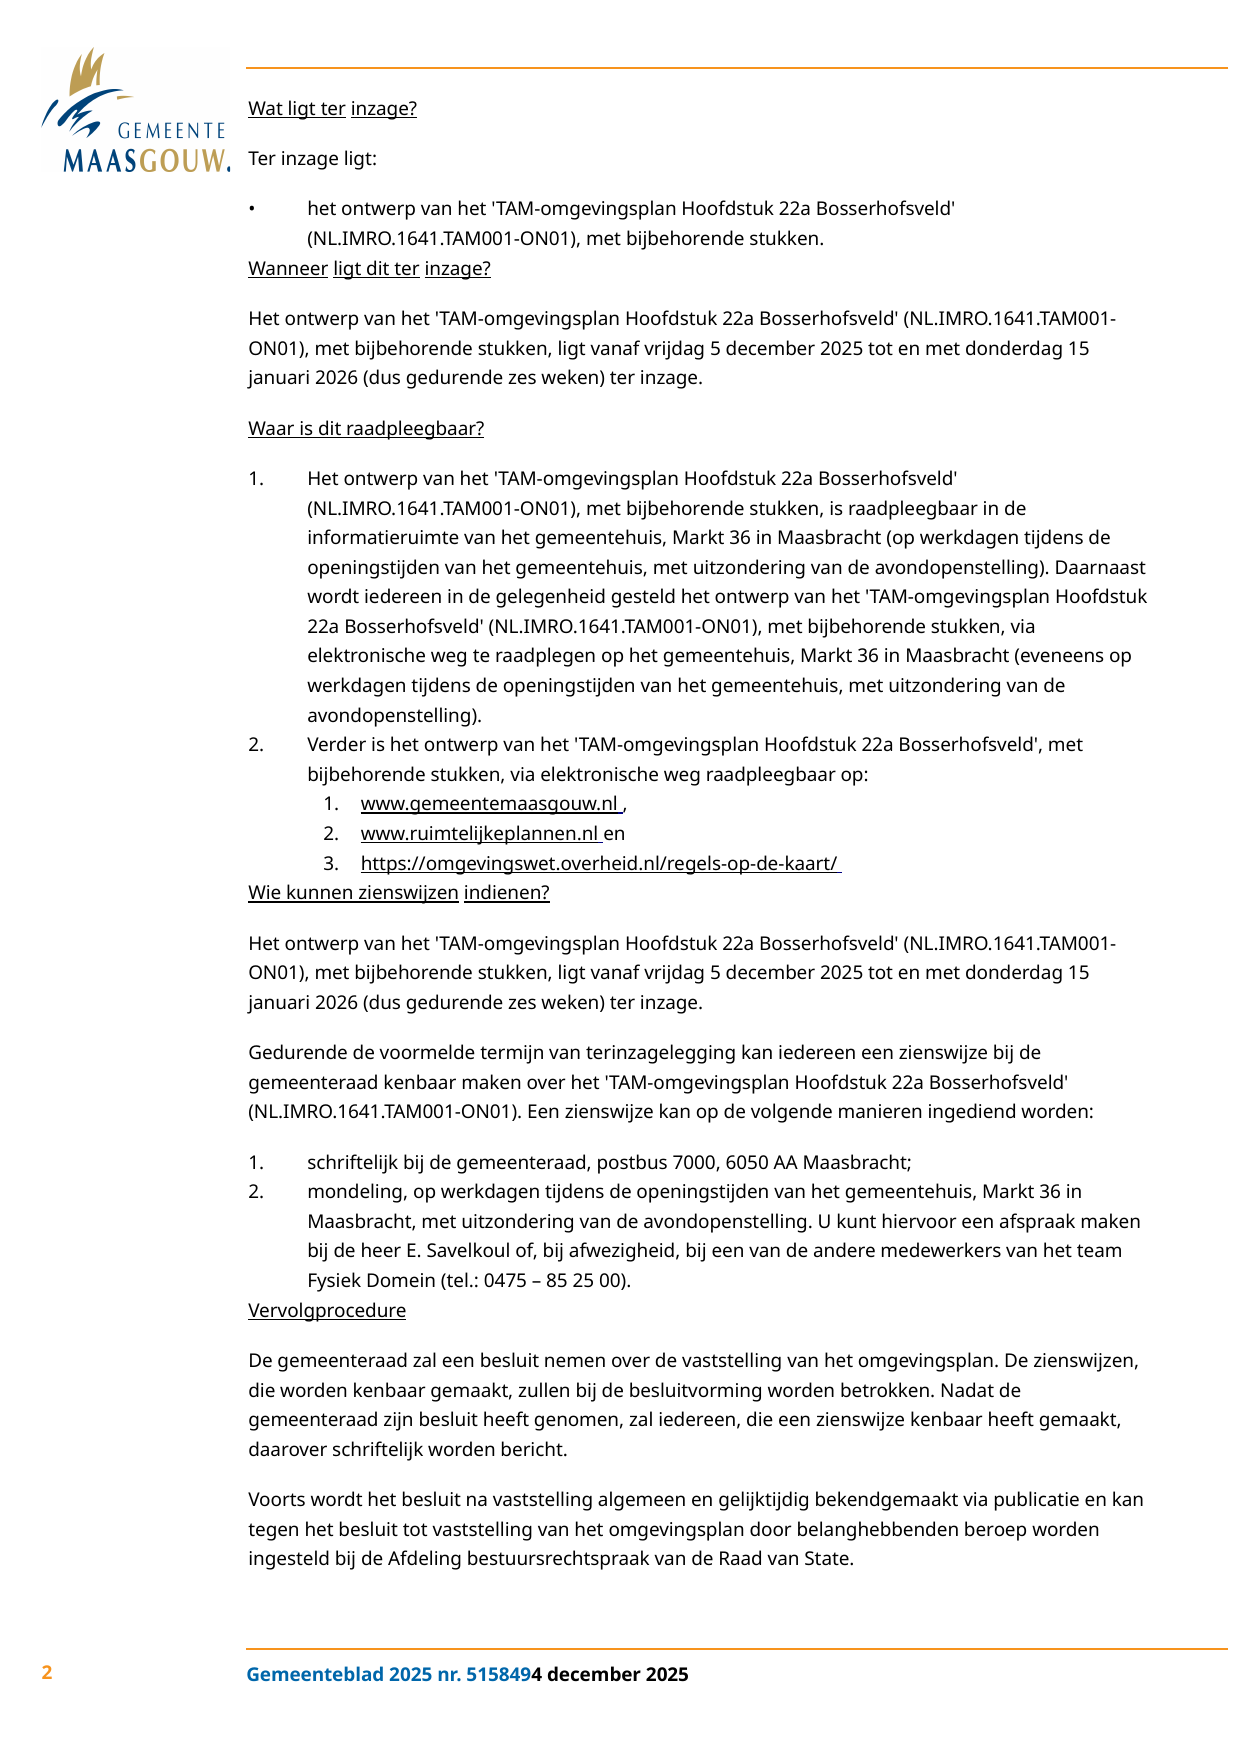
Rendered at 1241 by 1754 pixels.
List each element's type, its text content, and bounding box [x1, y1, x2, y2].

text Gedurende de voormelde termijn van terinzagelegging kan iedereen een zienswijze bij de gemeenteraad kenbaar maken over het 'TAM-omgevingsplan Hoofdstuk 22a Bosserhofsveld' (NL.IMRO.1641.TAM001-ON01). Een zienswijze kan op de volgende manieren ingediend worden: [248, 1039, 1152, 1124]
text Het ontwerp van het 'TAM-omgevingsplan Hoofdstuk 22a Bosserhofsveld' (NL.IMRO.1641.TAM001-ON01), met bijbehorende stukken, ligt vanaf vrijdag 5 december 2025 tot en met donderdag 15 januari 2026 (dus gedurende zes weken) ter inzage. [248, 305, 1152, 390]
list www.ruimtelijkeplannen.nl en [323, 820, 1152, 846]
list Het ontwerp van het 'TAM-omgevingsplan Hoofdstuk 22a Bosserhofsveld' (NL.IMRO.1641.TAM001-ON01), met bijbehorende stukken, is raadpleegbaar in de informatieruimte van het gemeentehuis, Markt 36 in Maasbracht (op werkdagen tijdens de openingstijden van het gemeentehuis, met uitzondering van de avondopenstelling). Daarnaast wordt iedereen in de gelegenheid gesteld het ontwerp van het 'TAM-omgevingsplan Hoofdstuk 22a Bosserhofsveld' (NL.IMRO.1641.TAM001-ON01), met bijbehorende stukken, via elektronische weg te raadplegen op het gemeentehuis, Markt 36 in Maasbracht (eveneens op werkdagen tijdens de openingstijden van het gemeentehuis, met uitzondering van de avondopenstelling). [248, 465, 1152, 728]
text Voorts wordt het besluit na vaststelling algemeen en gelijktijdig bekendgemaakt via publicatie en kan tegen het besluit tot vaststelling van het omgevingsplan door belanghebbenden beroep worden ingesteld bij de Afdeling bestuursrechtspraak van de Raad van State. [248, 1486, 1152, 1571]
text Wie kunnen zienswijzen indienen? [248, 879, 1152, 905]
list het ontwerp van het 'TAM-omgevingsplan Hoofdstuk 22a Bosserhofsveld' (NL.IMRO.1641.TAM001-ON01), met bijbehorende stukken. [248, 196, 1152, 251]
text Wat ligt ter inzage? [248, 95, 1152, 121]
list www.gemeentemaasgouw.nl , [323, 791, 1152, 816]
list Verder is het ontwerp van het 'TAM-omgevingsplan Hoofdstuk 22a Bosserhofsveld', met bijbehorende stukken, via elektronische weg raadpleegbaar op: [248, 731, 1152, 787]
text Vervolgprocedure [248, 1297, 1152, 1323]
list https://omgevingswet.overheid.nl/regels-op-de-kaart/ [323, 850, 1152, 876]
list schriftelijk bij de gemeenteraad, postbus 7000, 6050 AA Maasbracht; [248, 1149, 1152, 1175]
text Het ontwerp van het 'TAM-omgevingsplan Hoofdstuk 22a Bosserhofsveld' (NL.IMRO.1641.TAM001-ON01), met bijbehorende stukken, ligt vanaf vrijdag 5 december 2025 tot en met donderdag 15 januari 2026 (dus gedurende zes weken) ter inzage. [248, 930, 1152, 1015]
text Wanneer ligt dit ter inzage? [248, 255, 1152, 281]
text Waar is dit raadpleegbaar? [248, 415, 1152, 441]
text De gemeenteraad zal een besluit nemen over de vaststelling van het omgevingsplan. De zienswijzen, die worden kenbaar gemaakt, zullen bij de besluitvorming worden betrokken. Nadat de gemeenteraad zijn besluit heeft genomen, zal iedereen, die een zienswijze kenbaar heeft gemaakt, daarover schriftelijk worden bericht. [248, 1347, 1152, 1462]
text Ter inzage ligt: [248, 145, 1152, 171]
list mondeling, op werkdagen tijdens de openingstijden van het gemeentehuis, Markt 36 in Maasbracht, met uitzondering van de avondopenstelling. U kunt hiervoor een afspraak maken bij de heer E. Savelkoul of, bij afwezigheid, bij een van de andere medewerkers van het team Fysiek Domein (tel.: 0475 – 85 25 00). [248, 1178, 1152, 1293]
picture [41, 47, 231, 172]
